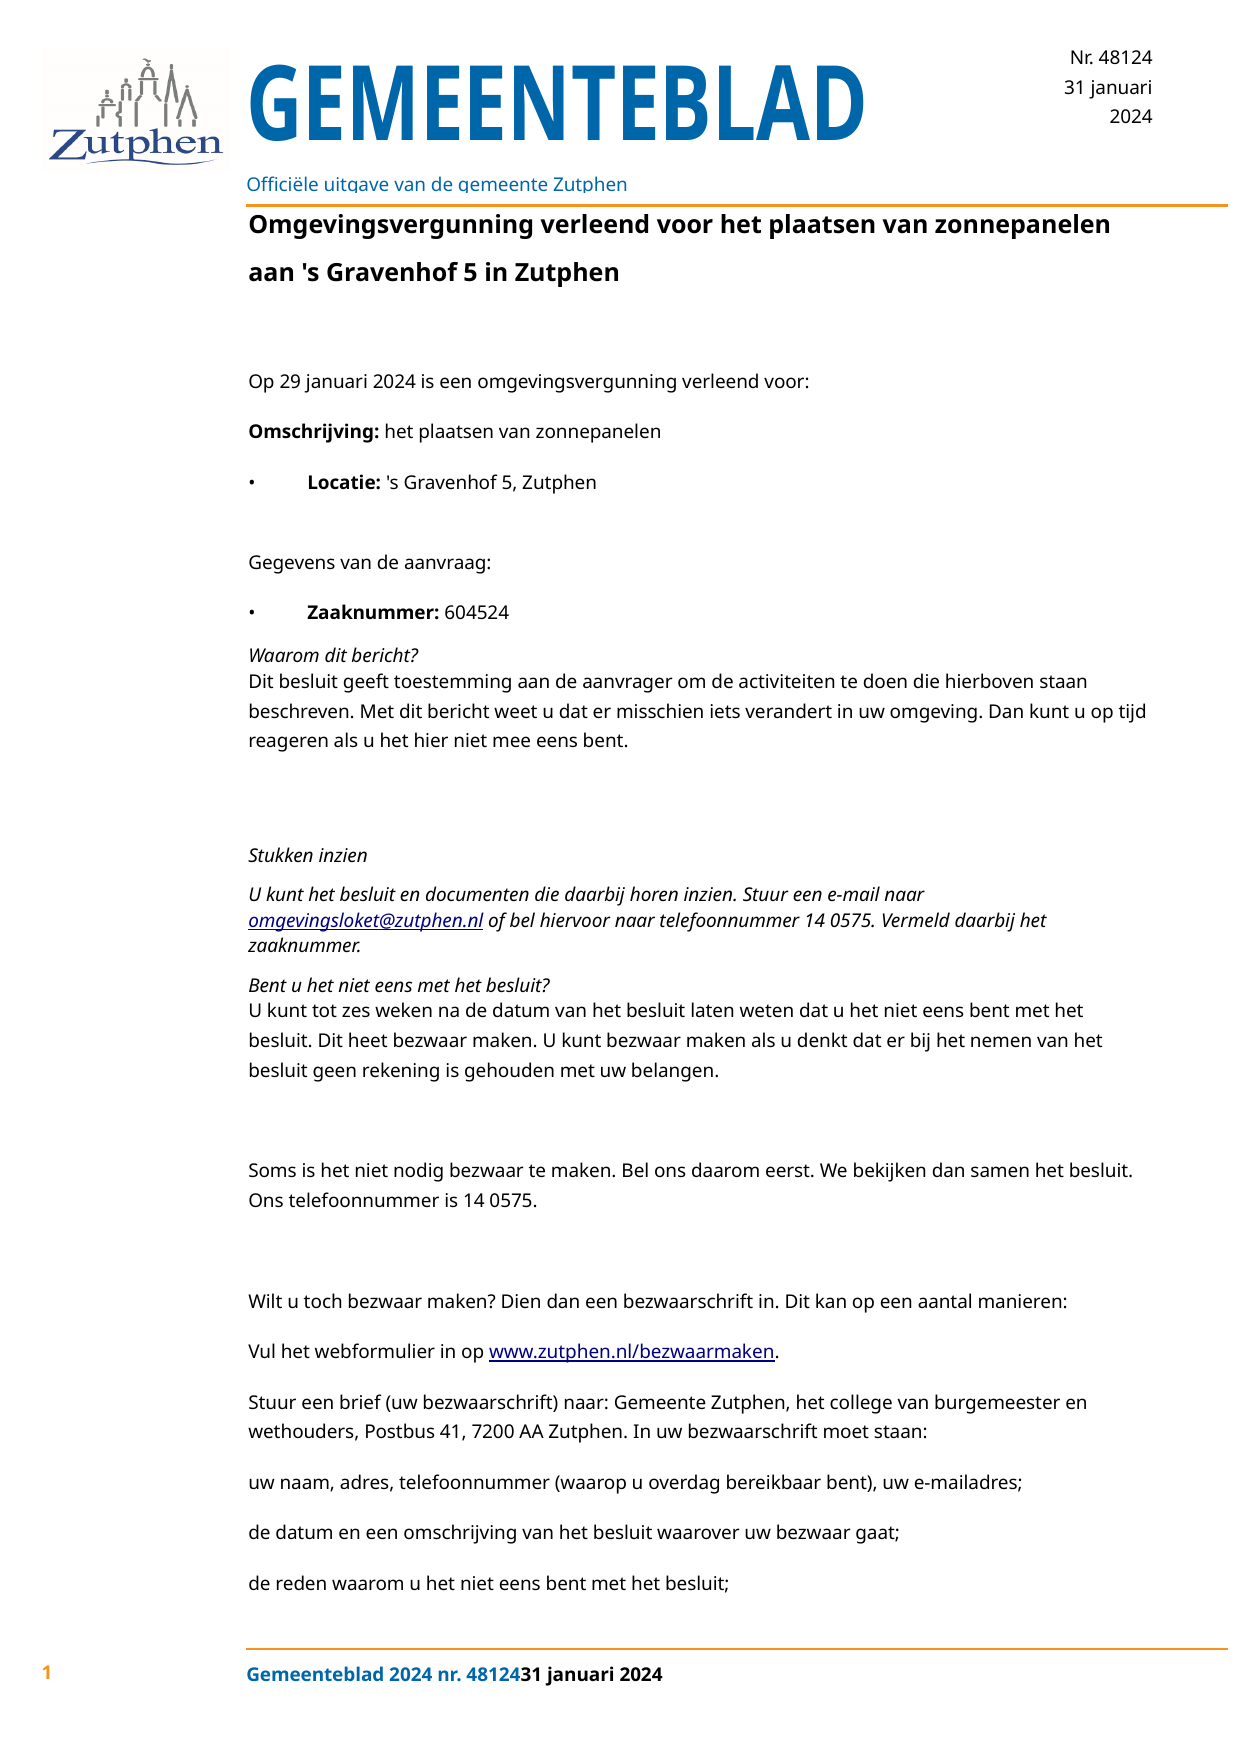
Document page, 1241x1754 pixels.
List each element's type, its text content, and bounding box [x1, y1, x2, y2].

text uw naam, adres, telefoonnummer (waarop u overdag bereikbaar bent), uw e-mailadres; [248, 1469, 1152, 1495]
text Waarom dit bericht? [248, 643, 1152, 668]
text Stukken inzien [248, 842, 1152, 868]
text Soms is het niet nodig bezwaar te maken. Bel ons daarom eerst. We bekijken dan samen het besluit. Ons telefoonnummer is 14 0575. [248, 1158, 1152, 1213]
picture [41, 47, 231, 172]
list Locatie: 's Gravenhof 5, Zutphen [248, 469, 1152, 495]
text Omschrijving: het plaatsen van zonnepanelen [248, 419, 1152, 444]
text Op 29 januari 2024 is een omgevingsvergunning verleend voor: [248, 368, 1152, 394]
text U kunt tot zes weken na de datum van het besluit laten weten dat u het niet eens bent met het besluit. Dit heet bezwaar maken. U kunt bezwaar maken als u denkt dat er bij het nemen van het besluit geen rekening is gehouden met uw belangen. [248, 998, 1152, 1083]
text Wilt u toch bezwaar maken? Dien dan een bezwaarschrift in. Dit kan op een aantal manieren: [248, 1288, 1152, 1314]
text Dit besluit geeft toestemming aan de aanvrager om de activiteiten te doen die hierboven staan beschreven. Met dit bericht weet u dat er misschien iets verandert in uw omgeving. Dan kunt u op tijd reageren als u het hier niet mee eens bent. [248, 668, 1152, 753]
text Gegevens van de aanvraag: [248, 549, 1152, 575]
text Bent u het niet eens met het besluit? [248, 972, 1152, 998]
text de reden waarom u het niet eens bent met het besluit; [248, 1570, 1152, 1596]
text de datum en een omschrijving van het besluit waarover uw bezwaar gaat; [248, 1519, 1152, 1545]
text Omgevingsvergunning verleend voor het plaatsen van zonnepanelen aan 's Gravenhof 5 in Zutphen [248, 207, 1152, 288]
text Vul het webformulier in op www.zutphen.nl/bezwaarmaken. [248, 1338, 1152, 1364]
text U kunt het besluit en documenten die daarbij horen inzien. Stuur een e-mail naar omgevingsloket@zutphen.nl of bel hiervoor naar telefoonnummer 14 0575. Vermeld daarbij het zaaknummer. [248, 881, 1152, 958]
text Stuur een brief (uw bezwaarschrift) naar: Gemeente Zutphen, het college van burgemeester en wethouders, Postbus 41, 7200 AA Zutphen. In uw bezwaarschrift moet staan: [248, 1389, 1152, 1444]
list Zaaknummer: 604524 [248, 599, 1152, 625]
